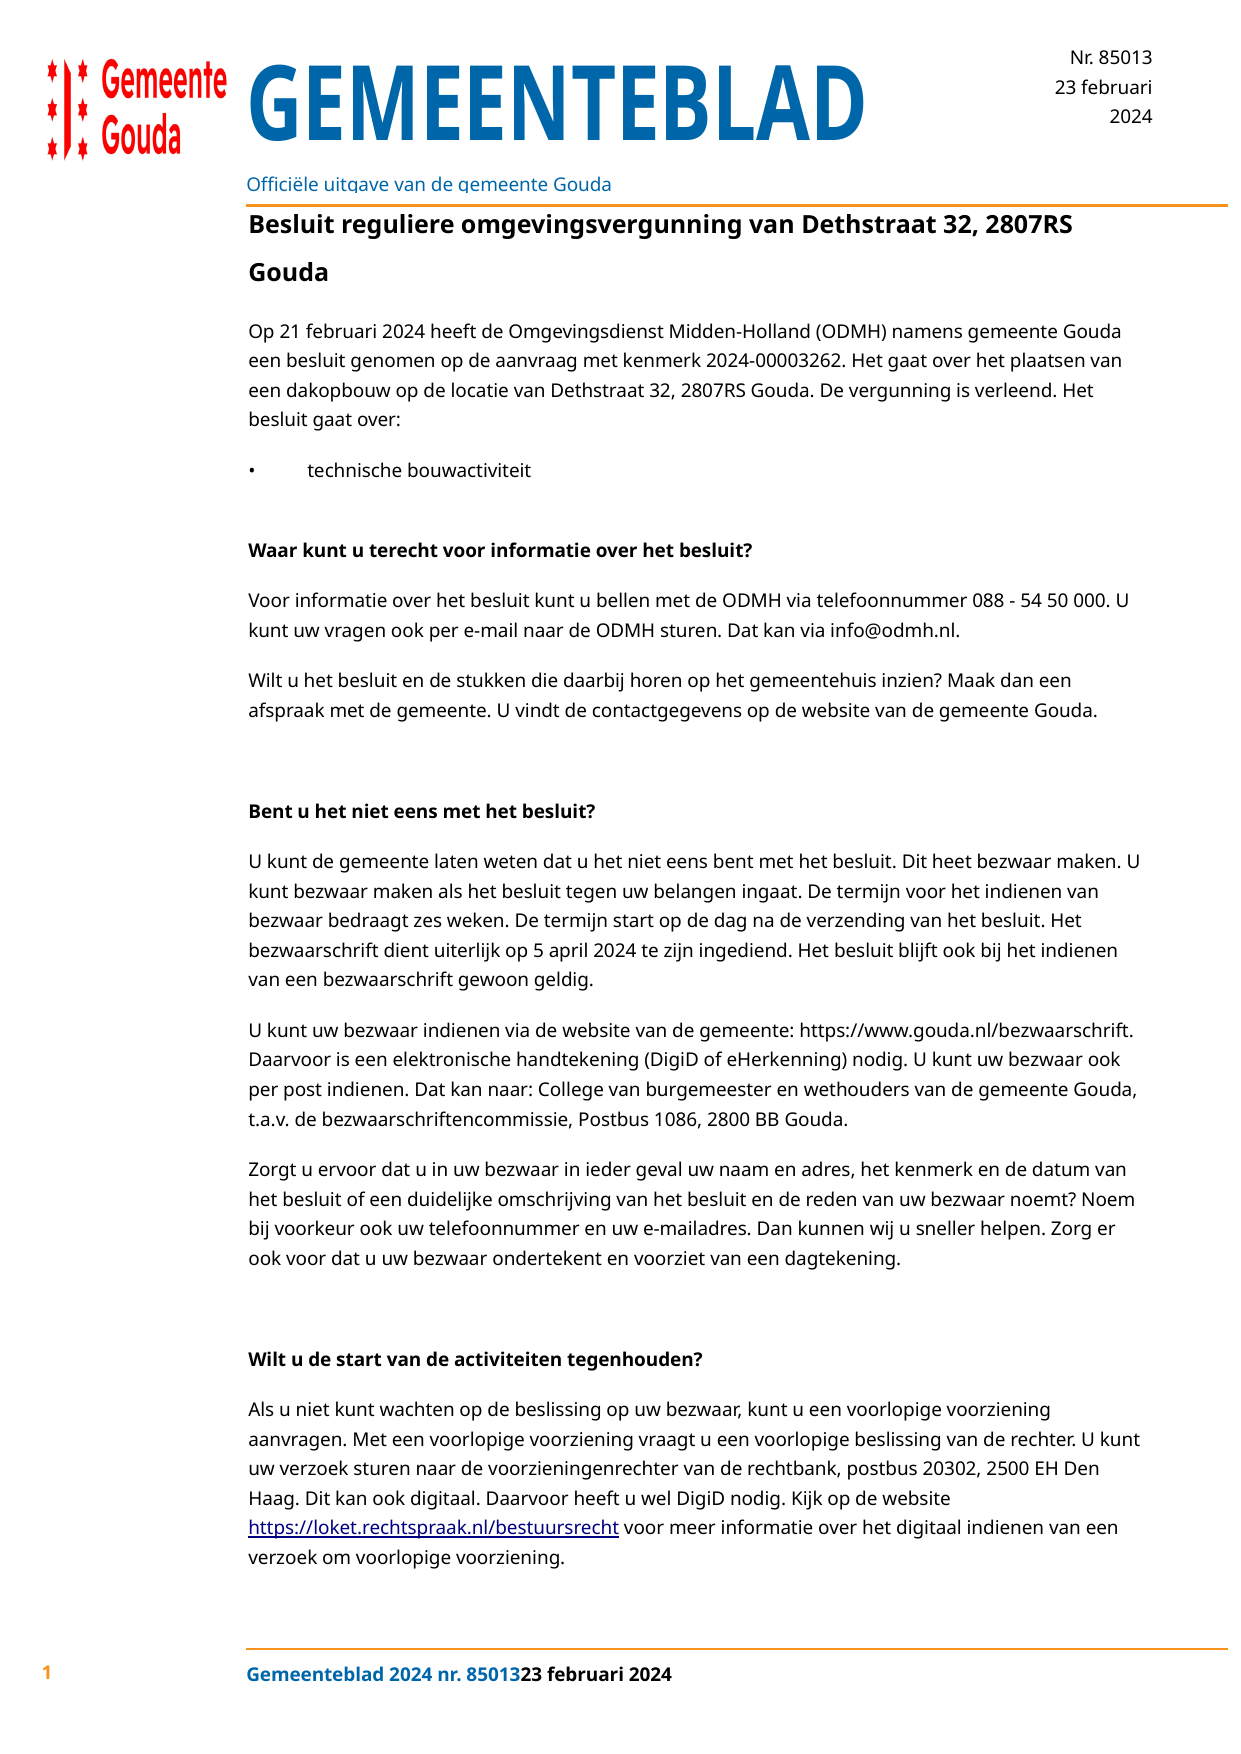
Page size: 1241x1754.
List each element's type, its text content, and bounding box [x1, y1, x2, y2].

text Zorgt u ervoor dat u in uw bezwaar in ieder geval uw naam en adres, het kenmerk en de datum van het besluit of een duidelijke omschrijving van het besluit en de reden van uw bezwaar noemt? Noem bij voorkeur ook uw telefoonnummer en uw e-mailadres. Dan kunnen wij u sneller helpen. Zorg er ook voor dat u uw bezwaar ondertekent en voorziet van een dagtekening. [248, 1156, 1152, 1271]
text Besluit reguliere omgevingsvergunning van Dethstraat 32, 2807RS Gouda [248, 207, 1152, 288]
text Wilt u de start van de activiteiten tegenhouden? [248, 1346, 1152, 1372]
text Wilt u het besluit en de stukken die daarbij horen op het gemeentehuis inzien? Maak dan een afspraak met de gemeente. U vindt de contactgegevens op de website van de gemeente Gouda. [248, 667, 1152, 723]
picture [41, 47, 231, 172]
list technische bouwactiviteit [248, 457, 1152, 483]
text Voor informatie over het besluit kunt u bellen met de ODMH via telefoonnummer 088 - 54 50 000. U kunt uw vragen ook per e-mail naar de ODMH sturen. Dat kan via info@odmh.nl. [248, 587, 1152, 643]
text Waar kunt u terecht voor informatie over het besluit? [248, 537, 1152, 563]
text U kunt de gemeente laten weten dat u het niet eens bent met het besluit. Dit heet bezwaar maken. U kunt bezwaar maken als het besluit tegen uw belangen ingaat. De termijn voor het indienen van bezwaar bedraagt zes weken. De termijn start op de dag na de verzending van het besluit. Het bezwaarschrift dient uiterlijk op 5 april 2024 te zijn ingediend. Het besluit blijft ook bij het indienen van een bezwaarschrift gewoon geldig. [248, 848, 1152, 992]
text Op 21 februari 2024 heeft de Omgevingsdienst Midden-Holland (ODMH) namens gemeente Gouda een besluit genomen op de aanvraag met kenmerk 2024-00003262. Het gaat over het plaatsen van een dakopbouw op de locatie van Dethstraat 32, 2807RS Gouda. De vergunning is verleend. Het besluit gaat over: [248, 318, 1152, 432]
text Bent u het niet eens met het besluit? [248, 798, 1152, 824]
text Als u niet kunt wachten op de beslissing op uw bezwaar, kunt u een voorlopige voorziening aanvragen. Met een voorlopige voorziening vraagt u een voorlopige beslissing van de rechter. U kunt uw verzoek sturen naar de voorzieningenrechter van de rechtbank, postbus 20302, 2500 EH Den Haag. Dit kan ook digitaal. Daarvoor heeft u wel DigiD nodig. Kijk op de website https://loket.rechtspraak.nl/bestuursrecht voor meer informatie over het digitaal indienen van een verzoek om voorlopige voorziening. [248, 1396, 1152, 1570]
text U kunt uw bezwaar indienen via de website van de gemeente: https://www.gouda.nl/bezwaarschrift. Daarvoor is een elektronische handtekening (DigiD of eHerkenning) nodig. U kunt uw bezwaar ook per post indienen. Dat kan naar: College van burgemeester en wethouders van de gemeente Gouda, t.a.v. de bezwaarschriftencommissie, Postbus 1086, 2800 BB Gouda. [248, 1017, 1152, 1132]
